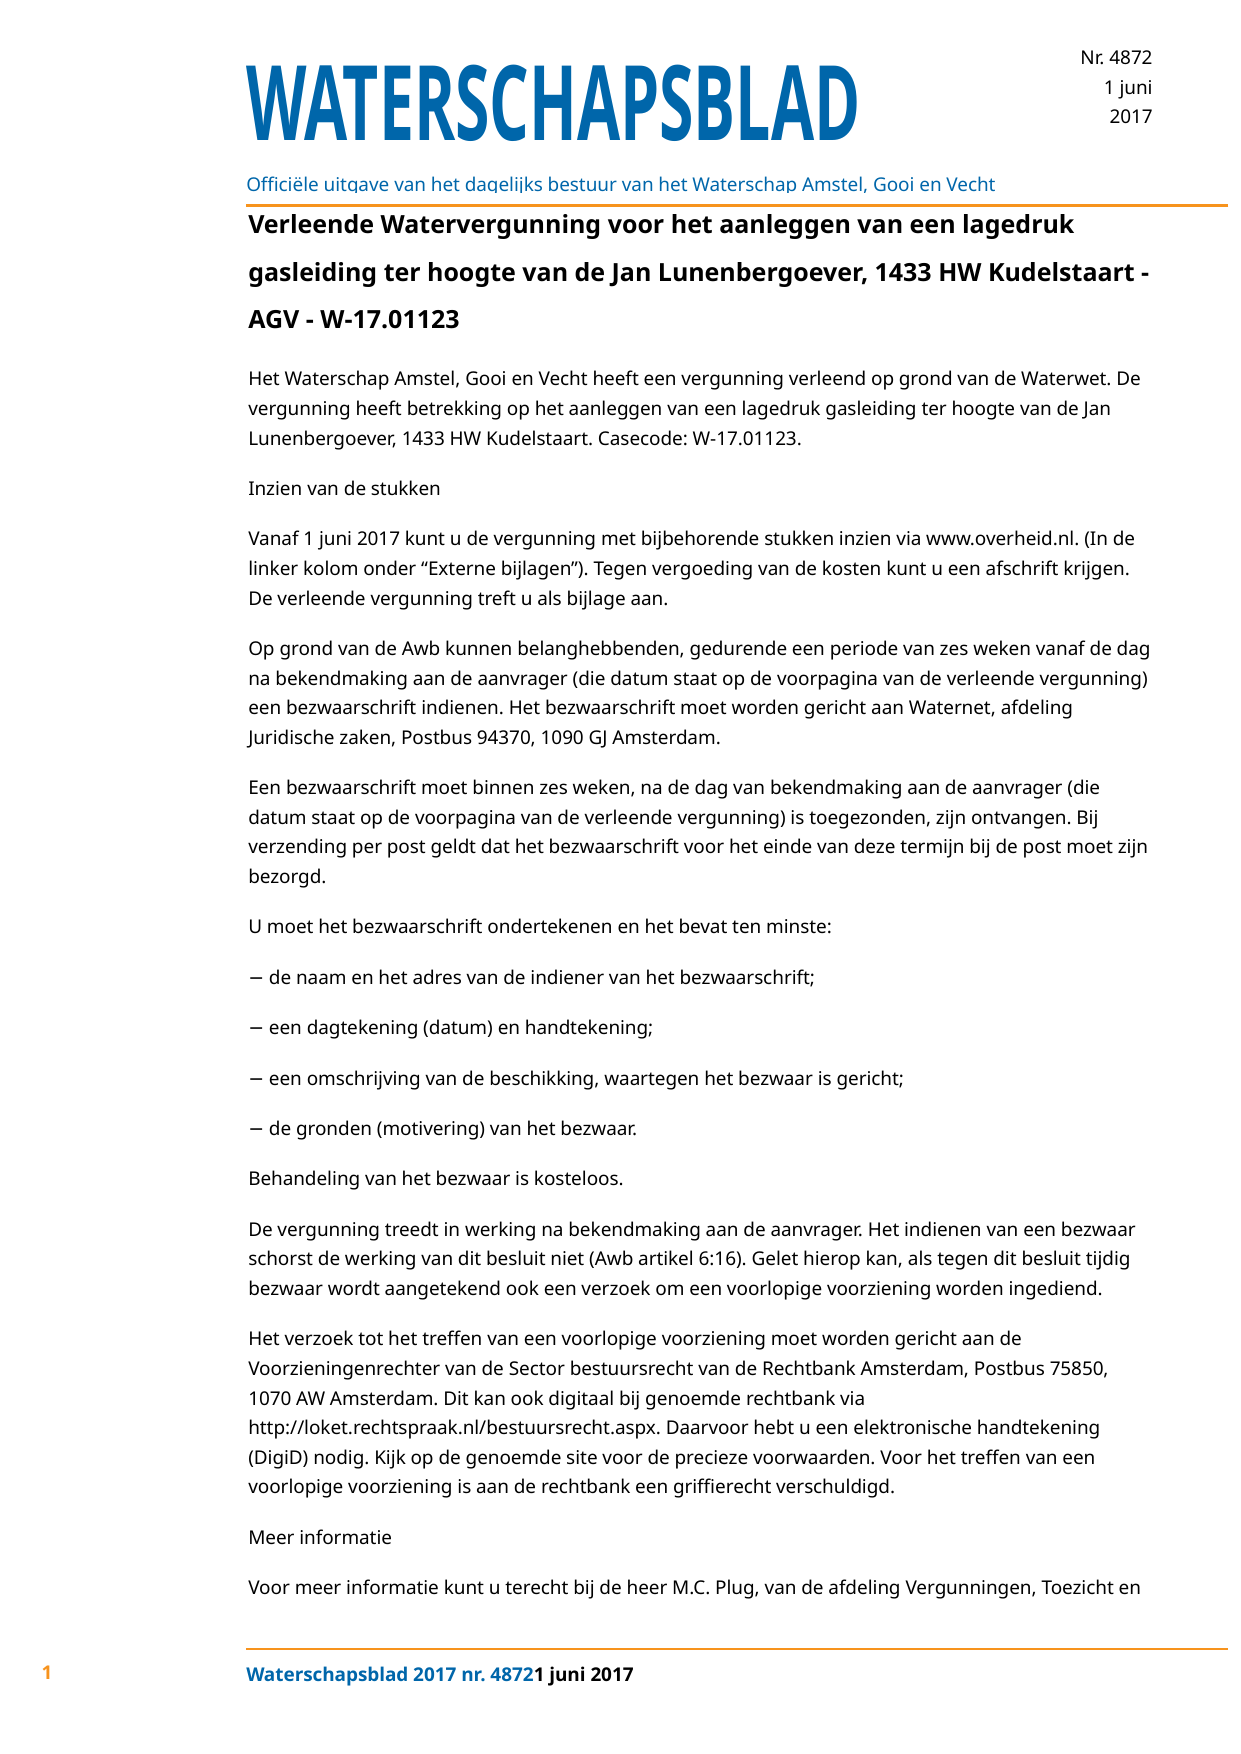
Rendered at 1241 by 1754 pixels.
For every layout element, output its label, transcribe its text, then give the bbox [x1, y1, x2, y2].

text − de gronden (motivering) van het bezwaar. [248, 1115, 1152, 1141]
picture [41, 47, 231, 172]
text Het Waterschap Amstel, Gooi en Vecht heeft een vergunning verleend op grond van de Waterwet. De vergunning heeft betrekking op het aanleggen van een lagedruk gasleiding ter hoogte van de Jan Lunenbergoever, 1433 HW Kudelstaart. Casecode: W-17.01123. [248, 366, 1152, 450]
text − de naam en het adres van de indiener van het bezwaarschrift; [248, 964, 1152, 989]
text Behandeling van het bezwaar is kosteloos. [248, 1166, 1152, 1191]
text Voor meer informatie kunt u terecht bij de heer M.C. Plug, van de afdeling Vergunningen, Toezicht en [248, 1574, 1152, 1600]
text Verleende Watervergunning voor het aanleggen van een lagedruk gasleiding ter hoogte van de Jan Lunenbergoever, 1433 HW Kudelstaart - AGV - W-17.01123 [248, 207, 1152, 336]
text Het verzoek tot het treffen van een voorlopige voorziening moet worden gericht aan de Voorzieningenrechter van de Sector bestuursrecht van de Rechtbank Amsterdam, Postbus 75850, 1070 AW Amsterdam. Dit kan ook digitaal bij genoemde rechtbank via http://loket.rechtspraak.nl/bestuursrecht.aspx. Daarvoor hebt u een elektronische handtekening (DigiD) nodig. Kijk op de genoemde site voor de precieze voorwaarden. Voor het treffen van een voorlopige voorziening is aan de rechtbank een griffierecht verschuldigd. [248, 1326, 1152, 1499]
text − een dagtekening (datum) en handtekening; [248, 1014, 1152, 1040]
text U moet het bezwaarschrift ondertekenen en het bevat ten minste: [248, 913, 1152, 939]
text Op grond van de Awb kunnen belanghebbenden, gedurende een periode van zes weken vanaf de dag na bekendmaking aan de aanvrager (die datum staat op de voorpagina van de verleende vergunning) een bezwaarschrift indienen. Het bezwaarschrift moet worden gericht aan Waternet, afdeling Juridische zaken, Postbus 94370, 1090 GJ Amsterdam. [248, 635, 1152, 749]
text Meer informatie [248, 1524, 1152, 1549]
text Een bezwaarschrift moet binnen zes weken, na de dag van bekendmaking aan de aanvrager (die datum staat op de voorpagina van de verleende vergunning) is toegezonden, zijn ontvangen. Bij verzending per post geldt dat het bezwaarschrift voor het einde van deze termijn bij de post moet zijn bezorgd. [248, 774, 1152, 889]
text De vergunning treedt in werking na bekendmaking aan de aanvrager. Het indienen van een bezwaar schorst de werking van dit besluit niet (Awb artikel 6:16). Gelet hierop kan, als tegen dit besluit tijdig bezwaar wordt aangetekend ook een verzoek om een voorlopige voorziening worden ingediend. [248, 1216, 1152, 1301]
text − een omschrijving van de beschikking, waartegen het bezwaar is gericht; [248, 1065, 1152, 1090]
text Vanaf 1 juni 2017 kunt u de vergunning met bijbehorende stukken inzien via www.overheid.nl. (In de linker kolom onder “Externe bijlagen”). Tegen vergoeding van de kosten kunt u een afschrift krijgen. De verleende vergunning treft u als bijlage aan. [248, 526, 1152, 610]
text Inzien van de stukken [248, 475, 1152, 501]
